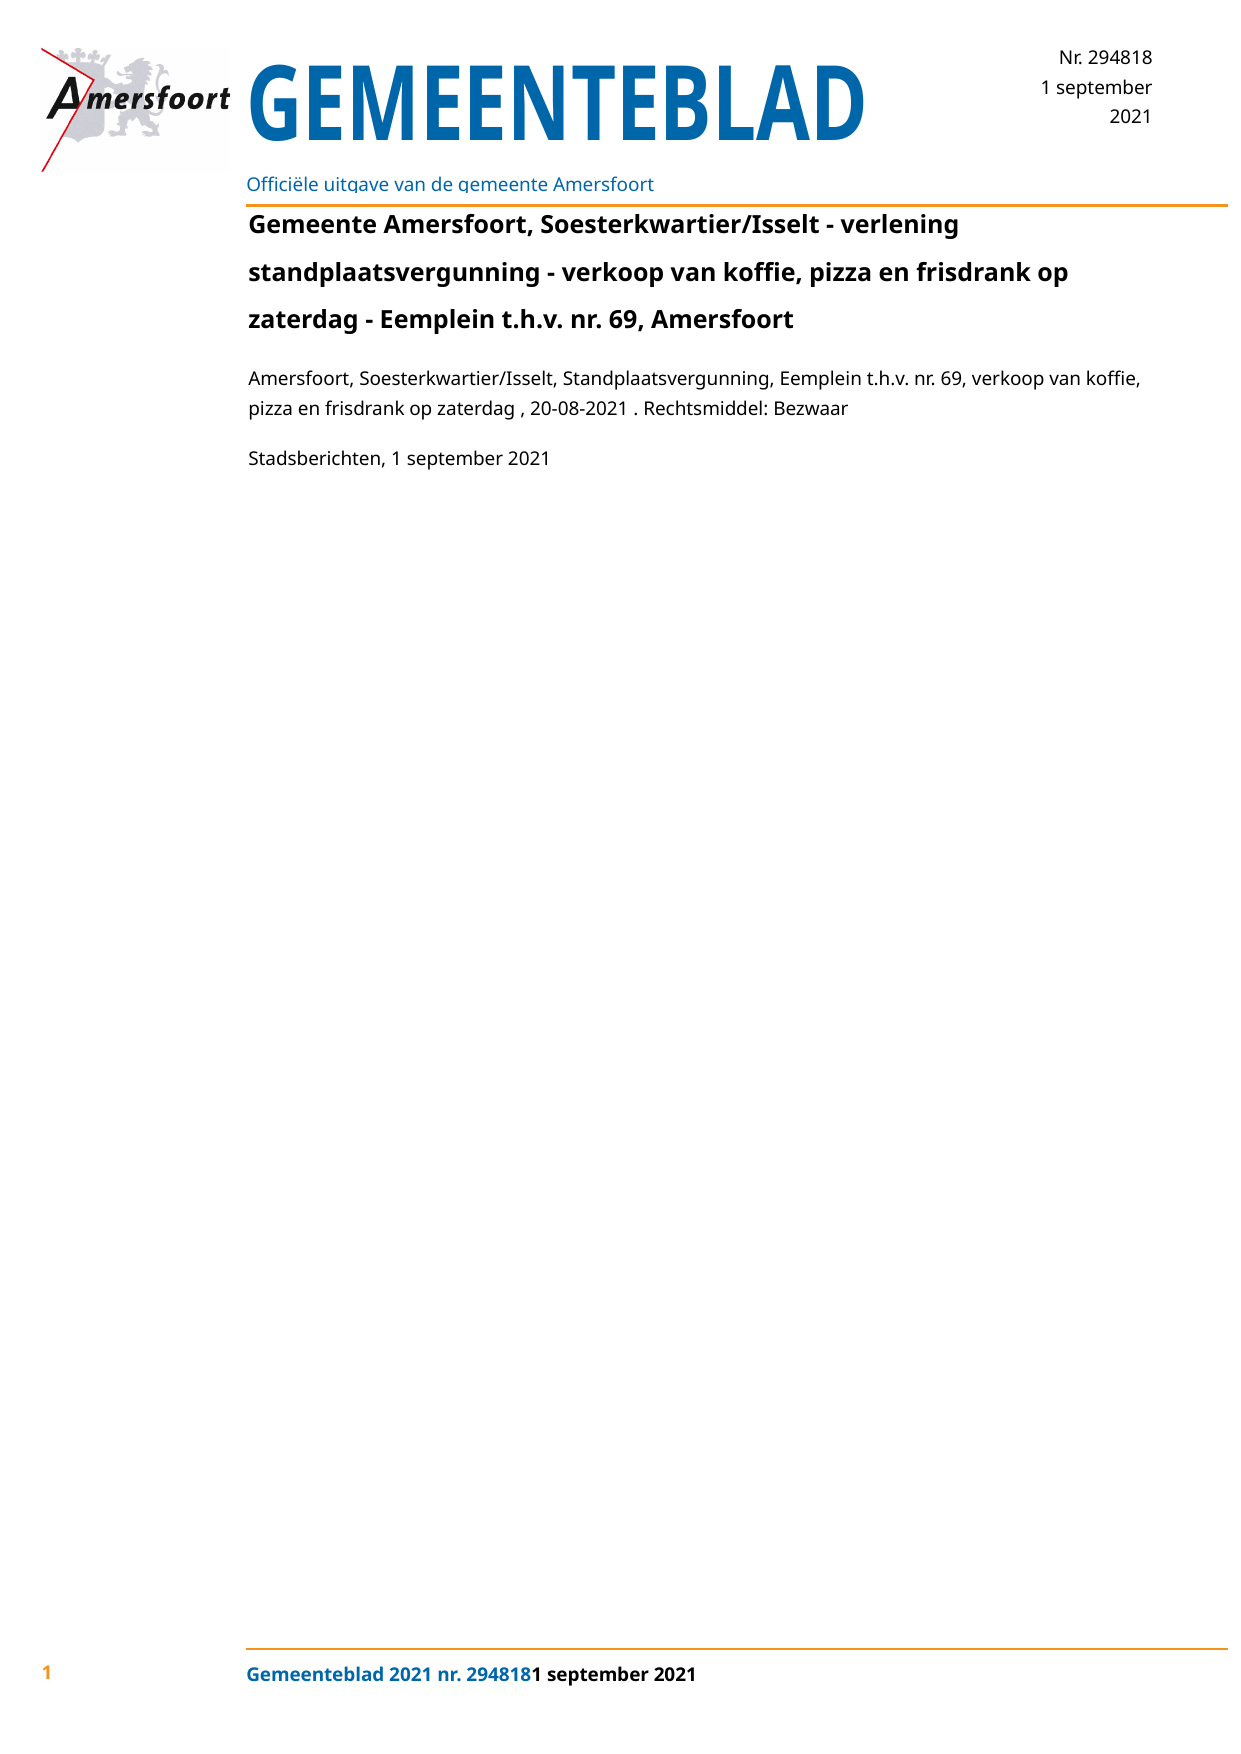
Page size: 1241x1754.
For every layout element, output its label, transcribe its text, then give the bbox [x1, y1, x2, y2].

text Gemeente Amersfoort, Soesterkwartier/Isselt - verlening standplaatsvergunning - verkoop van koffie, pizza en frisdrank op zaterdag - Eemplein t.h.v. nr. 69, Amersfoort [248, 207, 1152, 336]
text Stadsberichten, 1 september 2021 [248, 446, 1152, 471]
text Amersfoort, Soesterkwartier/Isselt, Standplaatsvergunning, Eemplein t.h.v. nr. 69, verkoop van koffie, pizza en frisdrank op zaterdag , 20-08-2021 . Rechtsmiddel: Bezwaar [248, 366, 1152, 421]
picture [41, 47, 231, 172]
